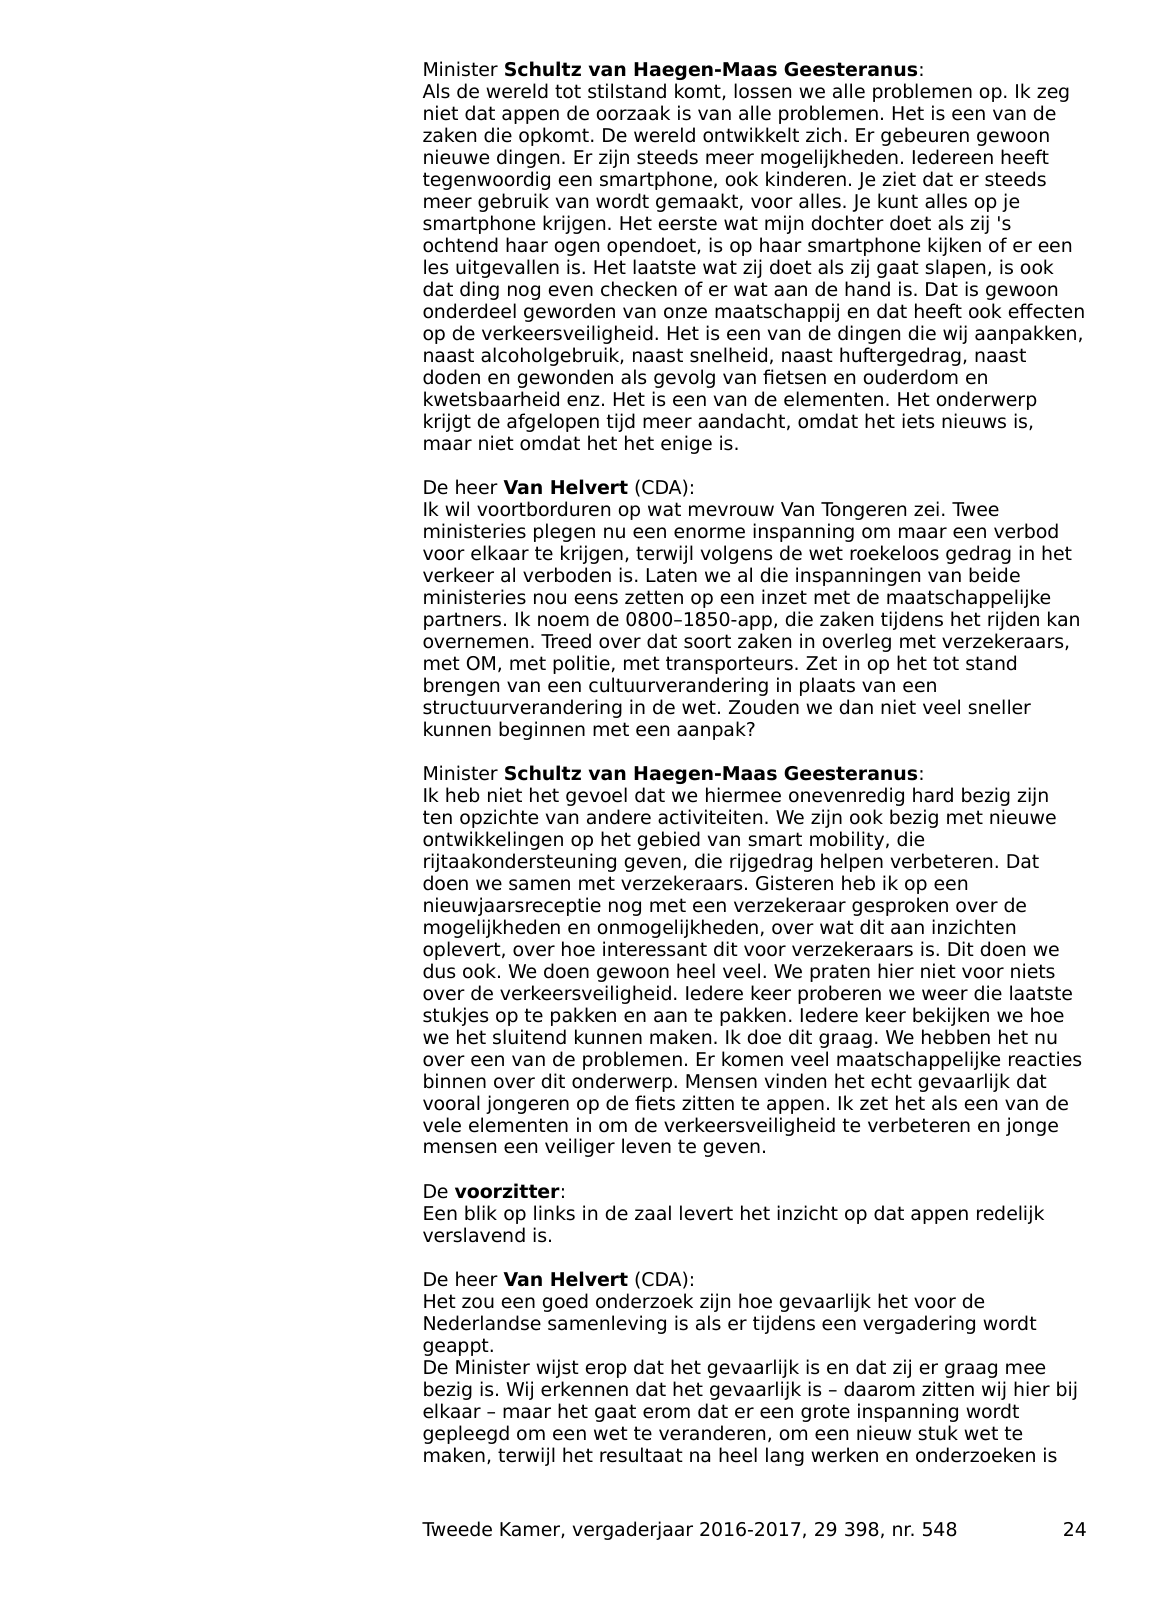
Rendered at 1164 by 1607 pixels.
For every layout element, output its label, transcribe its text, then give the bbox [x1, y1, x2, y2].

text De voorzitter: [422, 1181, 1087, 1203]
text Een blik op links in de zaal levert het inzicht op dat appen redelijk verslavend is. [422, 1203, 1087, 1247]
text Minister Schultz van Haegen-Maas Geesteranus: [422, 59, 1087, 81]
text De heer Van Helvert (CDA): [422, 1269, 1087, 1291]
text Minister Schultz van Haegen-Maas Geesteranus: [422, 763, 1087, 785]
text Ik wil voortborduren op wat mevrouw Van Tongeren zei. Twee ministeries plegen nu een enorme inspanning om maar een verbod voor elkaar te krijgen, terwijl volgens de wet roekeloos gedrag in het verkeer al verboden is. Laten we al die inspanningen van beide ministeries nou eens zetten op een inzet met de maatschappelijke partners. Ik noem de 0800–1850-app, die zaken tijdens het rijden kan overnemen. Treed over dat soort zaken in overleg met verzekeraars, met OM, met politie, met transporteurs. Zet in op het tot stand brengen van een cultuurverandering in plaats van een structuurverandering in de wet. Zouden we dan niet veel sneller kunnen beginnen met een aanpak? [422, 499, 1087, 741]
text Ik heb niet het gevoel dat we hiermee onevenredig hard bezig zijn ten opzichte van andere activiteiten. We zijn ook bezig met nieuwe ontwikkelingen op het gebied van smart mobility, die rijtaakondersteuning geven, die rijgedrag helpen verbeteren. Dat doen we samen met verzekeraars. Gisteren heb ik op een nieuwjaarsreceptie nog met een verzekeraar gesproken over de mogelijkheden en onmogelijkheden, over wat dit aan inzichten oplevert, over hoe interessant dit voor verzekeraars is. Dit doen we dus ook. We doen gewoon heel veel. We praten hier niet voor niets over de verkeersveiligheid. Iedere keer proberen we weer die laatste stukjes op te pakken en aan te pakken. Iedere keer bekijken we hoe we het sluitend kunnen maken. Ik doe dit graag. We hebben het nu over een van de problemen. Er komen veel maatschappelijke reacties binnen over dit onderwerp. Mensen vinden het echt gevaarlijk dat vooral jongeren op de fiets zitten te appen. Ik zet het als een van de vele elementen in om de verkeersveiligheid te verbeteren en jonge mensen een veiliger leven te geven. [422, 785, 1087, 1158]
text Als de wereld tot stilstand komt, lossen we alle problemen op. Ik zeg niet dat appen de oorzaak is van alle problemen. Het is een van de zaken die opkomt. De wereld ontwikkelt zich. Er gebeuren gewoon nieuwe dingen. Er zijn steeds meer mogelijkheden. Iedereen heeft tegenwoordig een smartphone, ook kinderen. Je ziet dat er steeds meer gebruik van wordt gemaakt, voor alles. Je kunt alles op je smartphone krijgen. Het eerste wat mijn dochter doet als zij 's ochtend haar ogen opendoet, is op haar smartphone kijken of er een les uitgevallen is. Het laatste wat zij doet als zij gaat slapen, is ook dat ding nog even checken of er wat aan de hand is. Dat is gewoon onderdeel geworden van onze maatschappij en dat heeft ook effecten op de verkeersveiligheid. Het is een van de dingen die wij aanpakken, naast alcoholgebruik, naast snelheid, naast huftergedrag, naast doden en gewonden als gevolg van fietsen en ouderdom en kwetsbaarheid enz. Het is een van de elementen. Het onderwerp krijgt de afgelopen tijd meer aandacht, omdat het iets nieuws is, maar niet omdat het het enige is. [422, 81, 1087, 455]
text De heer Van Helvert (CDA): [422, 477, 1087, 499]
text De Minister wijst erop dat het gevaarlijk is en dat zij er graag mee bezig is. Wij erkennen dat het gevaarlijk is – daarom zitten wij hier bij elkaar – maar het gaat erom dat er een grote inspanning wordt gepleegd om een wet te veranderen, om een nieuw stuk wet te maken, terwijl het resultaat na heel lang werken en onderzoeken is [422, 1357, 1087, 1467]
text Het zou een goed onderzoek zijn hoe gevaarlijk het voor de Nederlandse samenleving is als er tijdens een vergadering wordt geappt. [422, 1291, 1087, 1357]
